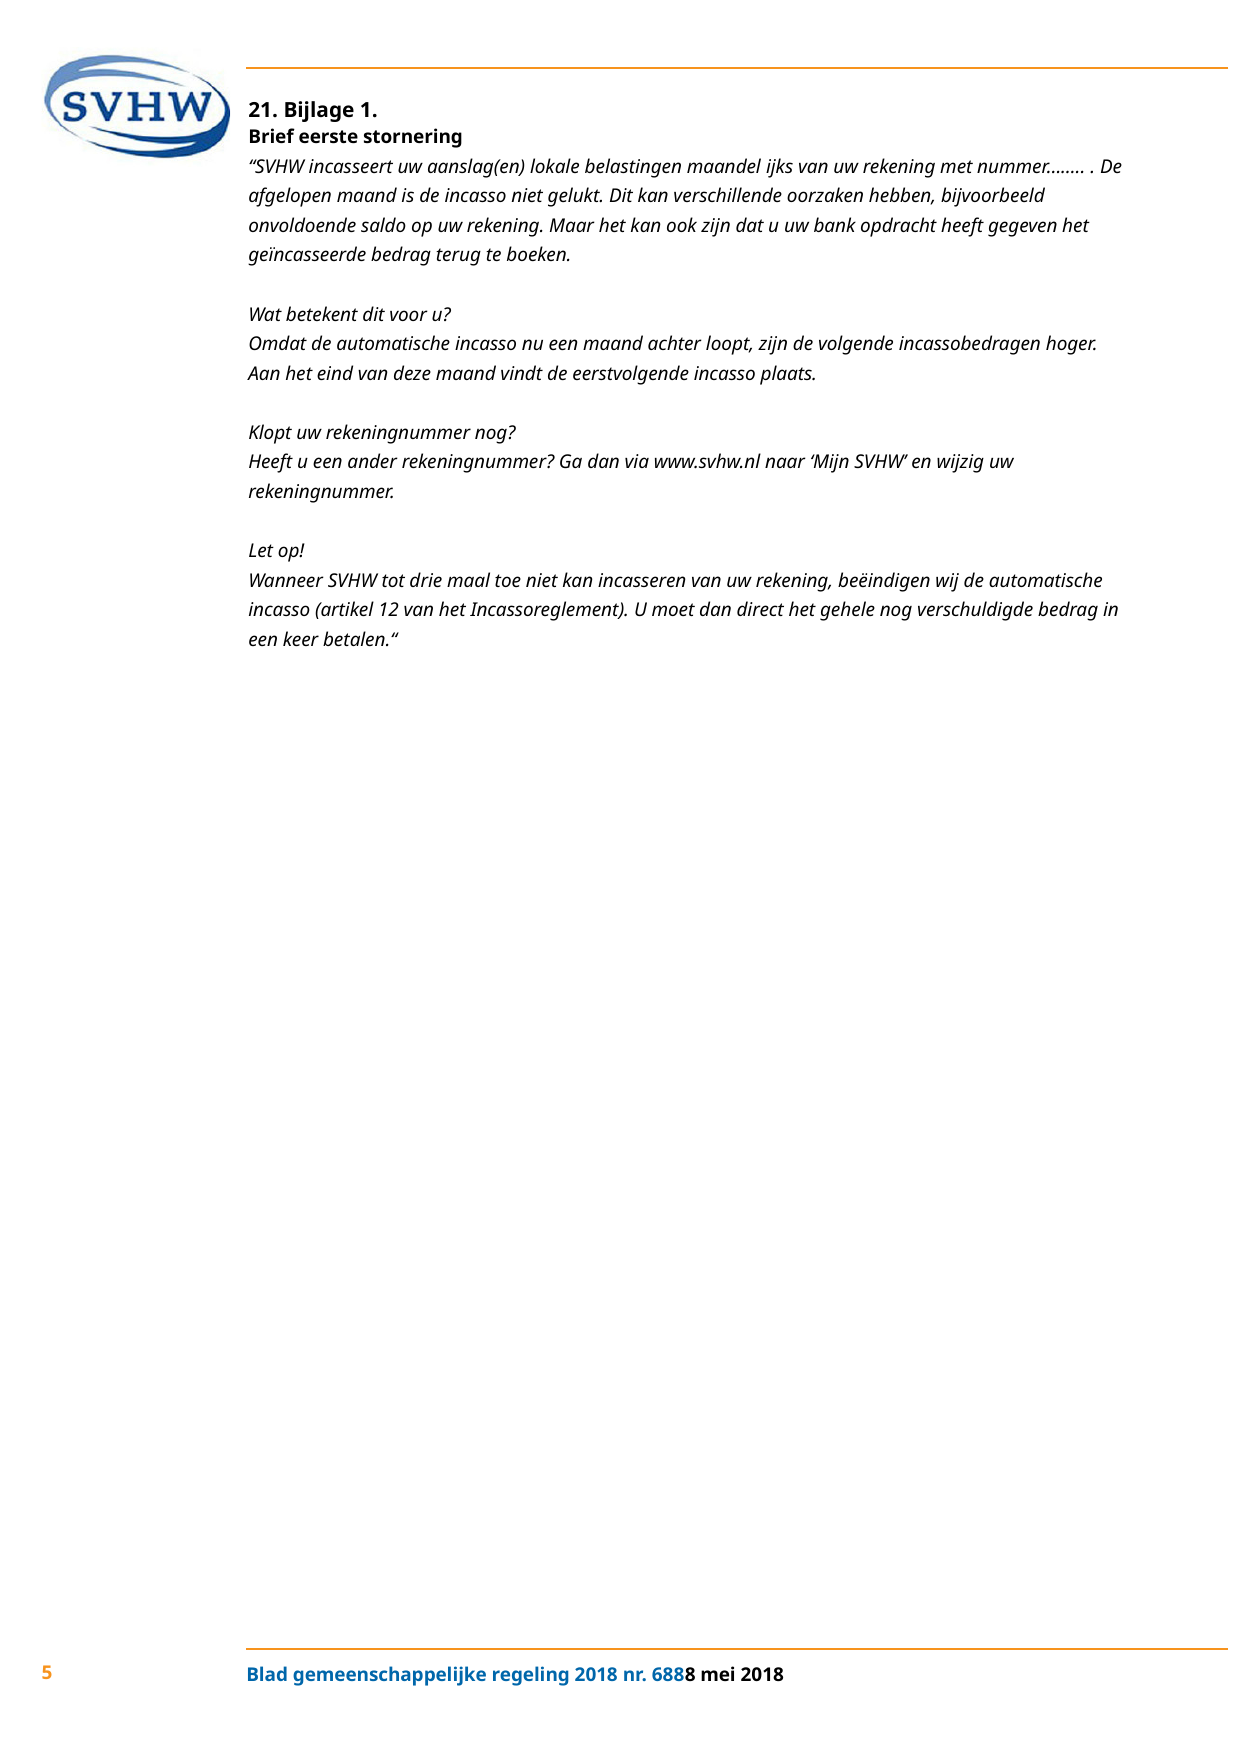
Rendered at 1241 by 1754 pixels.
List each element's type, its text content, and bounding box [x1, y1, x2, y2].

text Wat betekent dit voor u? [248, 301, 1152, 327]
text Aan het eind van deze maand vindt de eerstvolgende incasso plaats. [248, 360, 1152, 386]
text Brief eerste stornering [248, 123, 1152, 149]
text “SVHW incasseert uw aanslag(en) lokale belastingen maandel ijks van uw rekening met nummer…….. . De afgelopen maand is de incasso niet gelukt. Dit kan verschillende oorzaken hebben, bijvoorbeeld onvoldoende saldo op uw rekening. Maar het kan ook zijn dat u uw bank opdracht heeft gegeven het geïncasseerde bedrag terug te boeken. [248, 153, 1152, 267]
text Let op! [248, 537, 1152, 563]
text Klopt uw rekeningnummer nog? [248, 419, 1152, 445]
text Heeft u een ander rekeningnummer? Ga dan via www.svhw.nl naar ‘Mijn SVHW’ en wijzig uw rekeningnummer. [248, 449, 1152, 504]
text 21. Bijlage 1. [248, 95, 1152, 123]
picture [41, 47, 231, 172]
text Wanneer SVHW tot drie maal toe niet kan incasseren van uw rekening, beëindigen wij de automatische incasso (artikel 12 van het Incassoreglement). U moet dan direct het gehele nog verschuldigde bedrag in een keer betalen.“ [248, 567, 1152, 652]
text Omdat de automatische incasso nu een maand achter loopt, zijn de volgende incassobedragen hoger. [248, 330, 1152, 356]
